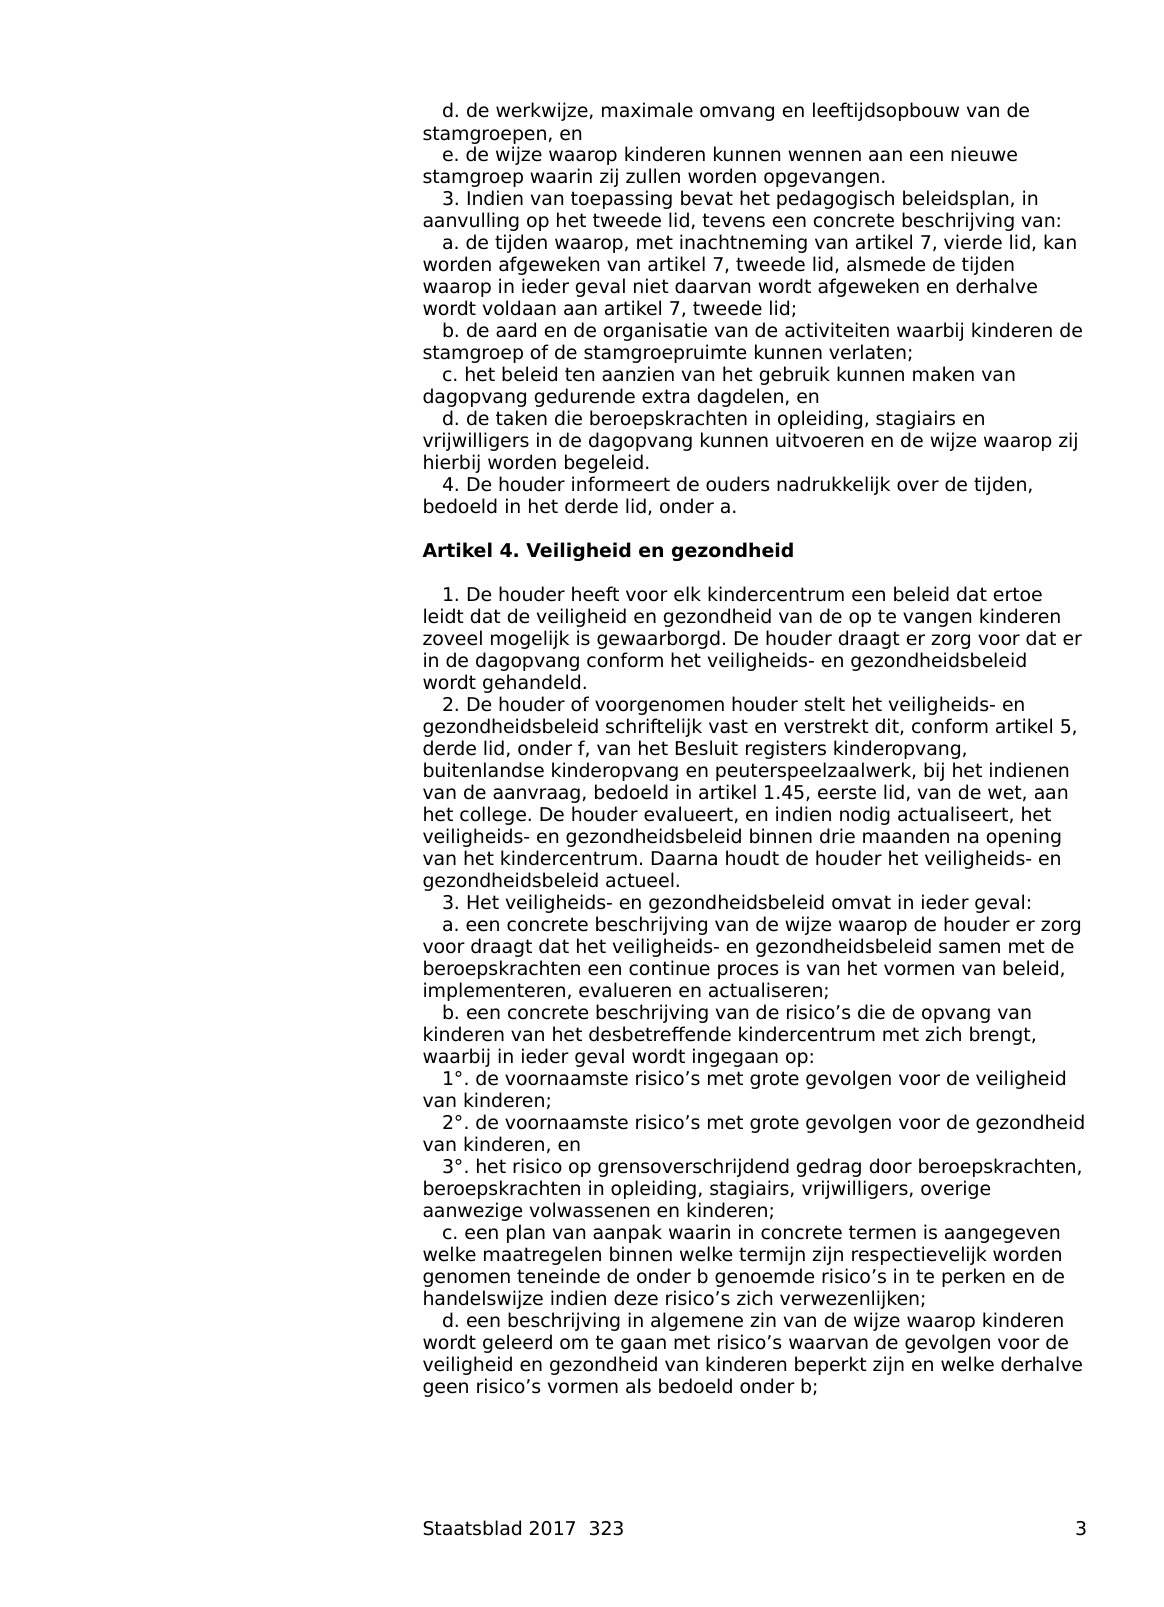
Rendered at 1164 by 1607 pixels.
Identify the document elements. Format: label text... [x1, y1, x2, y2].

text e. de wijze waarop kinderen kunnen wennen aan een nieuwe stamgroep waarin zij zullen worden opgevangen. [422, 144, 1087, 188]
text 2°. de voornaamste risico’s met grote gevolgen voor de gezondheid van kinderen, en [422, 1112, 1087, 1156]
text 3°. het risico op grensoverschrijdend gedrag door beroepskrachten, beroepskrachten in opleiding, stagiairs, vrijwilligers, overige aanwezige volwassenen en kinderen; [422, 1156, 1087, 1222]
text b. de aard en de organisatie van de activiteiten waarbij kinderen de stamgroep of de stamgroepruimte kunnen verlaten; [422, 320, 1087, 364]
subtitle Artikel 4. Veiligheid en gezondheid [422, 540, 1087, 562]
text d. de taken die beroepskrachten in opleiding, stagiairs en vrijwilligers in de dagopvang kunnen uitvoeren en de wijze waarop zij hierbij worden begeleid. [422, 408, 1087, 474]
text 1. De houder heeft voor elk kindercentrum een beleid dat ertoe leidt dat de veiligheid en gezondheid van de op te vangen kinderen zoveel mogelijk is gewaarborgd. De houder draagt er zorg voor dat er in de dagopvang conform het veiligheids- en gezondheidsbeleid wordt gehandeld. [422, 584, 1087, 694]
text a. een concrete beschrijving van de wijze waarop de houder er zorg voor draagt dat het veiligheids- en gezondheidsbeleid samen met de beroepskrachten een continue proces is van het vormen van beleid, implementeren, evalueren en actualiseren; [422, 914, 1087, 1002]
text 3. Indien van toepassing bevat het pedagogisch beleidsplan, in aanvulling op het tweede lid, tevens een concrete beschrijving van: [422, 188, 1087, 232]
text 3. Het veiligheids- en gezondheidsbeleid omvat in ieder geval: [422, 892, 1087, 914]
text d. de werkwijze, maximale omvang en leeftijdsopbouw van de stamgroepen, en [422, 100, 1087, 144]
text 1°. de voornaamste risico’s met grote gevolgen voor de veiligheid van kinderen; [422, 1068, 1087, 1112]
text a. de tijden waarop, met inachtneming van artikel 7, vierde lid, kan worden afgeweken van artikel 7, tweede lid, alsmede de tijden waarop in ieder geval niet daarvan wordt afgeweken en derhalve wordt voldaan aan artikel 7, tweede lid; [422, 232, 1087, 320]
text 4. De houder informeert de ouders nadrukkelijk over de tijden, bedoeld in het derde lid, onder a. [422, 474, 1087, 518]
text c. een plan van aanpak waarin in concrete termen is aangegeven welke maatregelen binnen welke termijn zijn respectievelijk worden genomen teneinde de onder b genoemde risico’s in te perken en de handelswijze indien deze risico’s zich verwezenlijken; [422, 1222, 1087, 1310]
text c. het beleid ten aanzien van het gebruik kunnen maken van dagopvang gedurende extra dagdelen, en [422, 364, 1087, 408]
text d. een beschrijving in algemene zin van de wijze waarop kinderen wordt geleerd om te gaan met risico’s waarvan de gevolgen voor de veiligheid en gezondheid van kinderen beperkt zijn en welke derhalve geen risico’s vormen als bedoeld onder b; [422, 1310, 1087, 1398]
text b. een concrete beschrijving van de risico’s die de opvang van kinderen van het desbetreffende kindercentrum met zich brengt, waarbij in ieder geval wordt ingegaan op: [422, 1002, 1087, 1068]
text 2. De houder of voorgenomen houder stelt het veiligheids- en gezondheidsbeleid schriftelijk vast en verstrekt dit, conform artikel 5, derde lid, onder f, van het Besluit registers kinderopvang, buitenlandse kinderopvang en peuterspeelzaalwerk, bij het indienen van de aanvraag, bedoeld in artikel 1.45, eerste lid, van de wet, aan het college. De houder evalueert, en indien nodig actualiseert, het veiligheids- en gezondheidsbeleid binnen drie maanden na opening van het kindercentrum. Daarna houdt de houder het veiligheids- en gezondheidsbeleid actueel. [422, 694, 1087, 892]
